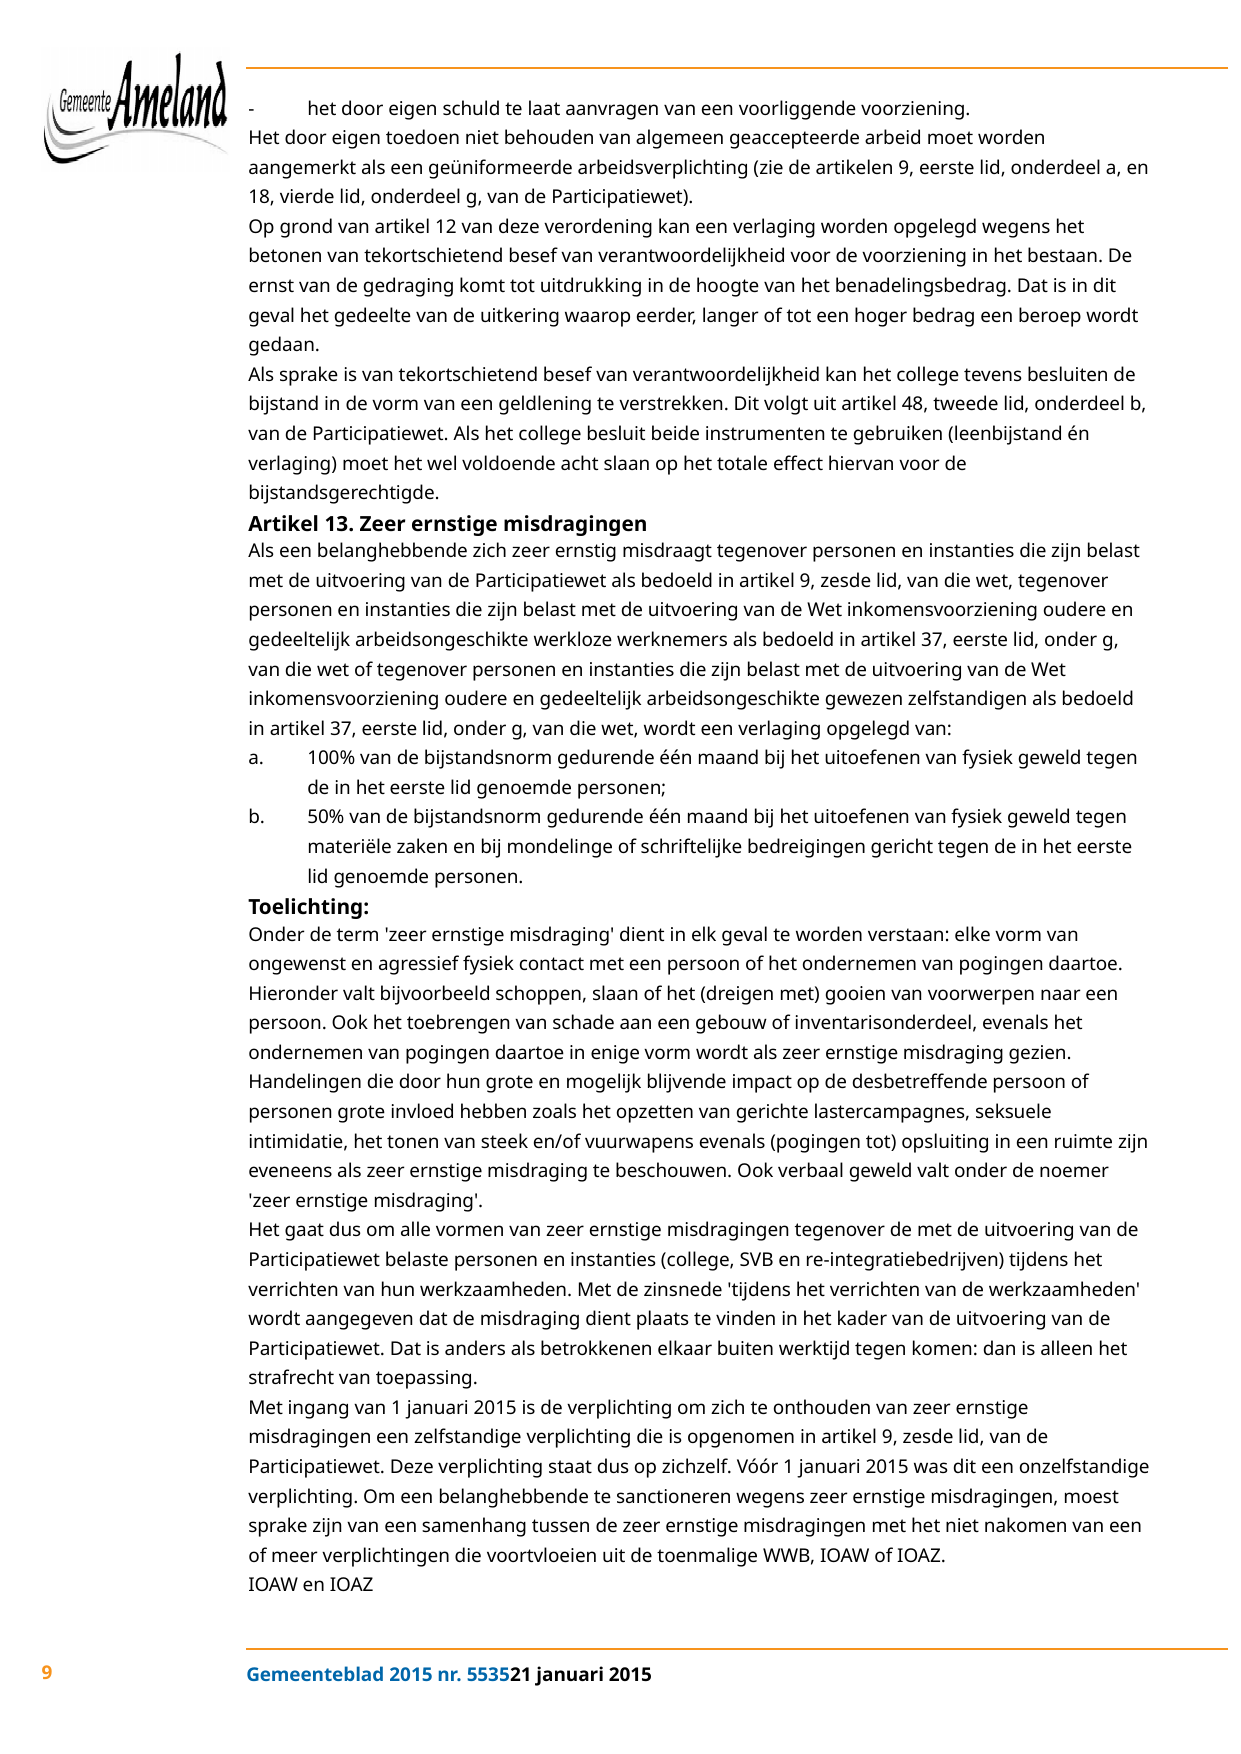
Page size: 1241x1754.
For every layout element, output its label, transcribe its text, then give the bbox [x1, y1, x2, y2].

text Artikel 13. Zeer ernstige misdragingen [248, 509, 1152, 537]
picture [41, 47, 231, 172]
text Als sprake is van tekortschietend besef van verantwoordelijkheid kan het college tevens besluiten de bijstand in de vorm van een geldlening te verstrekken. Dit volgt uit artikel 48, tweede lid, onderdeel b, van de Participatiewet. Als het college besluit beide instrumenten te gebruiken (leenbijstand én verlaging) moet het wel voldoende acht slaan op het totale effect hiervan voor de bijstandsgerechtigde. [248, 361, 1152, 505]
text Op grond van artikel 12 van deze verordening kan een verlaging worden opgelegd wegens het betonen van tekortschietend besef van verantwoordelijkheid voor de voorziening in het bestaan. De ernst van de gedraging komt tot uitdrukking in de hoogte van het benadelingsbedrag. Dat is in dit geval het gedeelte van de uitkering waarop eerder, langer of tot een hoger bedrag een beroep wordt gedaan. [248, 213, 1152, 357]
text Toelichting: [248, 892, 1152, 921]
list 50% van de bijstandsnorm gedurende één maand bij het uitoefenen van fysiek geweld tegen materiële zaken en bij mondelinge of schriftelijke bedreigingen gericht tegen de in het eerste lid genoemde personen. [248, 804, 1152, 888]
text IOAW en IOAZ [248, 1572, 1152, 1597]
list het door eigen schuld te laat aanvragen van een voorliggende voorziening. [248, 95, 1152, 121]
text Met ingang van 1 januari 2015 is de verplichting om zich te onthouden van zeer ernstige misdragingen een zelfstandige verplichting die is opgenomen in artikel 9, zesde lid, van de Participatiewet. Deze verplichting staat dus op zichzelf. Vóór 1 januari 2015 was dit een onzelfstandige verplichting. Om een belanghebbende te sanctioneren wegens zeer ernstige misdragingen, moest sprake zijn van een samenhang tussen de zeer ernstige misdragingen met het niet nakomen van een of meer verplichtingen die voortvloeien uit de toenmalige WWB, IOAW of IOAZ. [248, 1394, 1152, 1568]
text Het door eigen toedoen niet behouden van algemeen geaccepteerde arbeid moet worden aangemerkt als een geüniformeerde arbeidsverplichting (zie de artikelen 9, eerste lid, onderdeel a, en 18, vierde lid, onderdeel g, van de Participatiewet). [248, 124, 1152, 209]
text Het gaat dus om alle vormen van zeer ernstige misdragingen tegenover de met de uitvoering van de Participatiewet belaste personen en instanties (college, SVB en re-integratiebedrijven) tijdens het verrichten van hun werkzaamheden. Met de zinsnede 'tijdens het verrichten van de werkzaamheden' wordt aangegeven dat de misdraging dient plaats te vinden in het kader van de uitvoering van de Participatiewet. Dat is anders als betrokkenen elkaar buiten werktijd tegen komen: dan is alleen het strafrecht van toepassing. [248, 1217, 1152, 1390]
text Als een belanghebbende zich zeer ernstig misdraagt tegenover personen en instanties die zijn belast met de uitvoering van de Participatiewet als bedoeld in artikel 9, zesde lid, van die wet, tegenover personen en instanties die zijn belast met de uitvoering van de Wet inkomensvoorziening oudere en gedeeltelijk arbeidsongeschikte werkloze werknemers als bedoeld in artikel 37, eerste lid, onder g, van die wet of tegenover personen en instanties die zijn belast met de uitvoering van de Wet inkomensvoorziening oudere en gedeeltelijk arbeidsongeschikte gewezen zelfstandigen als bedoeld in artikel 37, eerste lid, onder g, van die wet, wordt een verlaging opgelegd van: [248, 537, 1152, 741]
list 100% van de bijstandsnorm gedurende één maand bij het uitoefenen van fysiek geweld tegen de in het eerste lid genoemde personen; [248, 744, 1152, 800]
text Onder de term 'zeer ernstige misdraging' dient in elk geval te worden verstaan: elke vorm van ongewenst en agressief fysiek contact met een persoon of het ondernemen van pogingen daartoe. Hieronder valt bijvoorbeeld schoppen, slaan of het (dreigen met) gooien van voorwerpen naar een persoon. Ook het toebrengen van schade aan een gebouw of inventarisonderdeel, evenals het ondernemen van pogingen daartoe in enige vorm wordt als zeer ernstige misdraging gezien. Handelingen die door hun grote en mogelijk blijvende impact op de desbetreffende persoon of personen grote invloed hebben zoals het opzetten van gerichte lastercampagnes, seksuele intimidatie, het tonen van steek en/of vuurwapens evenals (pogingen tot) opsluiting in een ruimte zijn eveneens als zeer ernstige misdraging te beschouwen. Ook verbaal geweld valt onder de noemer 'zeer ernstige misdraging'. [248, 921, 1152, 1213]
